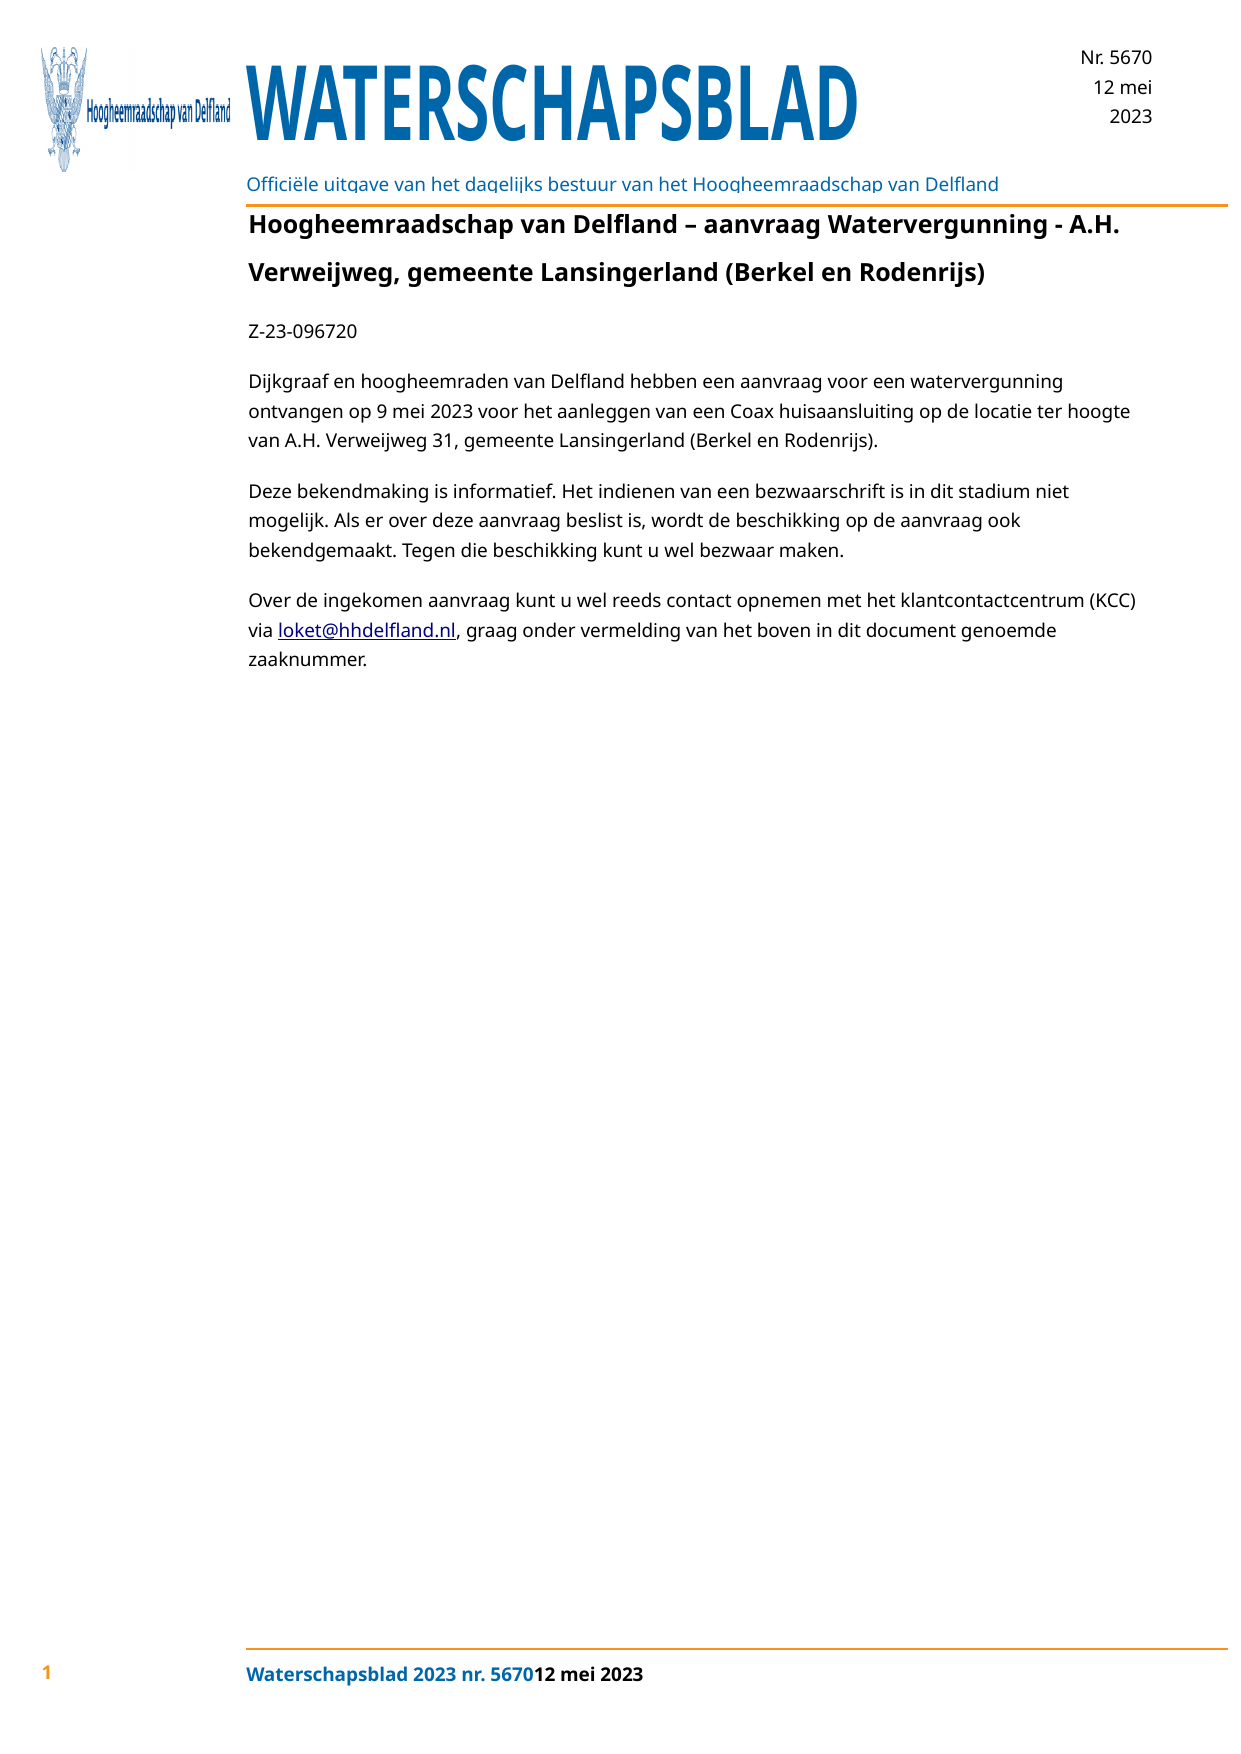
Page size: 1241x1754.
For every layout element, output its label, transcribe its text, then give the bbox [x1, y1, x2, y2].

text Hoogheemraadschap van Delfland – aanvraag Watervergunning - A.H. Verweijweg, gemeente Lansingerland (Berkel en Rodenrijs) [248, 207, 1152, 288]
text Over de ingekomen aanvraag kunt u wel reeds contact opnemen met het klantcontactcentrum (KCC) via loket@hhdelfland.nl, graag onder vermelding van het boven in dit document genoemde zaaknummer. [248, 587, 1152, 672]
text Dijkgraaf en hoogheemraden van Delfland hebben een aanvraag voor een watervergunning ontvangen op 9 mei 2023 voor het aanleggen van een Coax huisaansluiting op de locatie ter hoogte van A.H. Verweijweg 31, gemeente Lansingerland (Berkel en Rodenrijs). [248, 368, 1152, 453]
text Z-23-096720 [248, 318, 1152, 344]
text Deze bekendmaking is informatief. Het indienen van een bezwaarschrift is in dit stadium niet mogelijk. Als er over deze aanvraag beslist is, wordt de beschikking op de aanvraag ook bekendgemaakt. Tegen die beschikking kunt u wel bezwaar maken. [248, 478, 1152, 563]
picture [41, 47, 231, 172]
